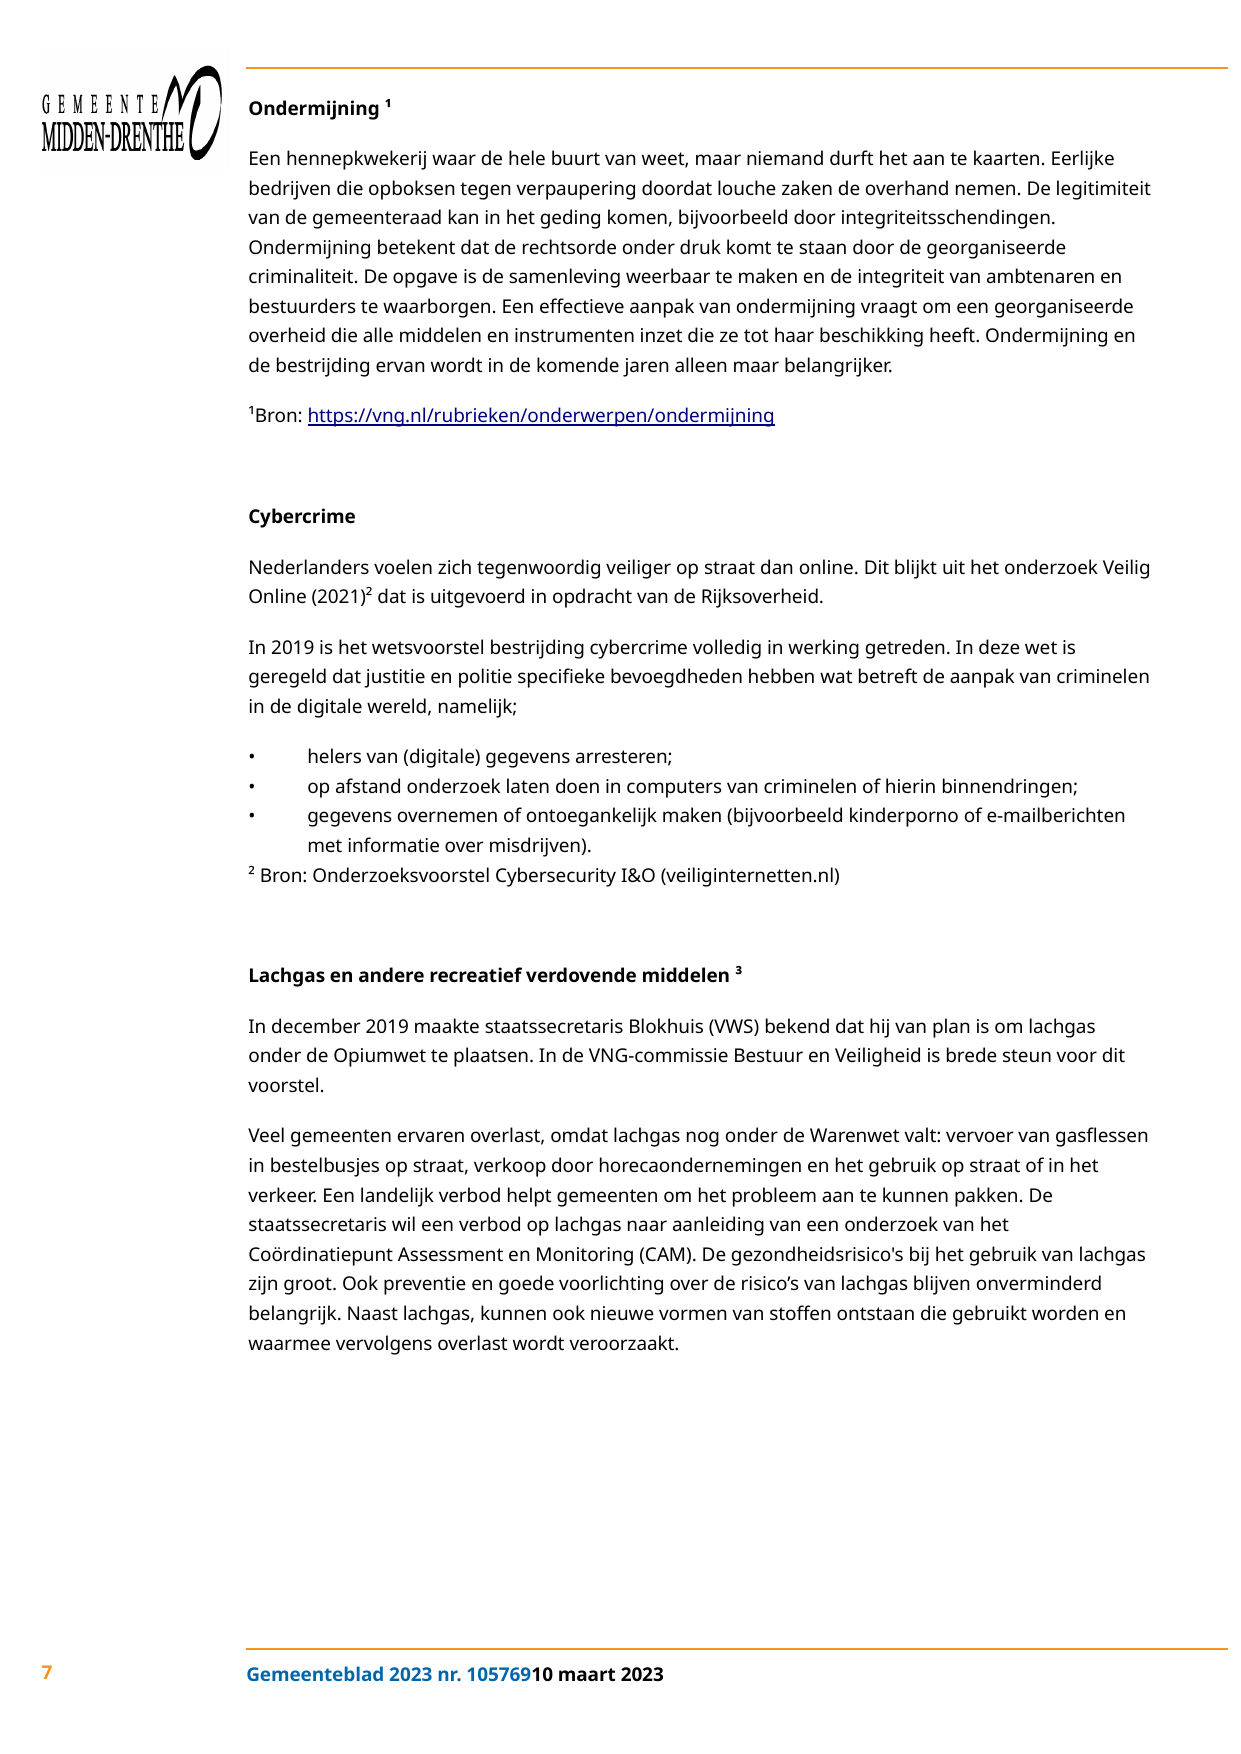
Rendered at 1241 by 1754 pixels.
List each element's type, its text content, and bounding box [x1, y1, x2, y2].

text In december 2019 maakte staatssecretaris Blokhuis (VWS) bekend dat hij van plan is om lachgas onder de Opiumwet te plaatsen. In de VNG-commissie Bestuur en Veiligheid is brede steun voor dit voorstel. [248, 1013, 1152, 1098]
text Veel gemeenten ervaren overlast, omdat lachgas nog onder de Warenwet valt: vervoer van gasflessen in bestelbusjes op straat, verkoop door horecaondernemingen en het gebruik op straat of in het verkeer. Een landelijk verbod helpt gemeenten om het probleem aan te kunnen pakken. De staatssecretaris wil een verbod op lachgas naar aanleiding van een onderzoek van het Coördinatiepunt Assessment en Monitoring (CAM). De gezondheidsrisico's bij het gebruik van lachgas zijn groot. Ook preventie en goede voorlichting over de risico’s van lachgas blijven onverminderd belangrijk. Naast lachgas, kunnen ook nieuwe vormen van stoffen ontstaan die gebruikt worden en waarmee vervolgens overlast wordt veroorzaakt. [248, 1123, 1152, 1356]
picture [41, 47, 231, 172]
list op afstand onderzoek laten doen in computers van criminelen of hierin binnendringen; [248, 773, 1152, 799]
text ¹Bron: https://vng.nl/rubrieken/onderwerpen/ondermijning [248, 403, 1152, 428]
text Nederlanders voelen zich tegenwoordig veiliger op straat dan online. Dit blijkt uit het onderzoek Veilig Online (2021)² dat is uitgevoerd in opdracht van de Rijksoverheid. [248, 554, 1152, 609]
list helers van (digitale) gegevens arresteren; [248, 743, 1152, 769]
text ² Bron: Onderzoeksvoorstel Cybersecurity I&O (veiliginternetten.nl) [248, 862, 1152, 888]
text Lachgas en andere recreatief verdovende middelen ³ [248, 963, 1152, 988]
text Ondermijning ¹ [248, 95, 1152, 121]
text Een hennepkwekerij waar de hele buurt van weet, maar niemand durft het aan te kaarten. Eerlijke bedrijven die opboksen tegen verpaupering doordat louche zaken de overhand nemen. De legitimiteit van de gemeenteraad kan in het geding komen, bijvoorbeeld door integriteitsschendingen. Ondermijning betekent dat de rechtsorde onder druk komt te staan door de georganiseerde criminaliteit. De opgave is de samenleving weerbaar te maken en de integriteit van ambtenaren en bestuurders te waarborgen. Een effectieve aanpak van ondermijning vraagt om een georganiseerde overheid die alle middelen en instrumenten inzet die ze tot haar beschikking heeft. Ondermijning en de bestrijding ervan wordt in de komende jaren alleen maar belangrijker. [248, 145, 1152, 378]
text Cybercrime [248, 503, 1152, 529]
text In 2019 is het wetsvoorstel bestrijding cybercrime volledig in werking getreden. In deze wet is geregeld dat justitie en politie specifieke bevoegdheden hebben wat betreft de aanpak van criminelen in de digitale wereld, namelijk; [248, 634, 1152, 719]
list gegevens overnemen of ontoegankelijk maken (bijvoorbeeld kinderporno of e-mailberichten met informatie over misdrijven). [248, 803, 1152, 858]
